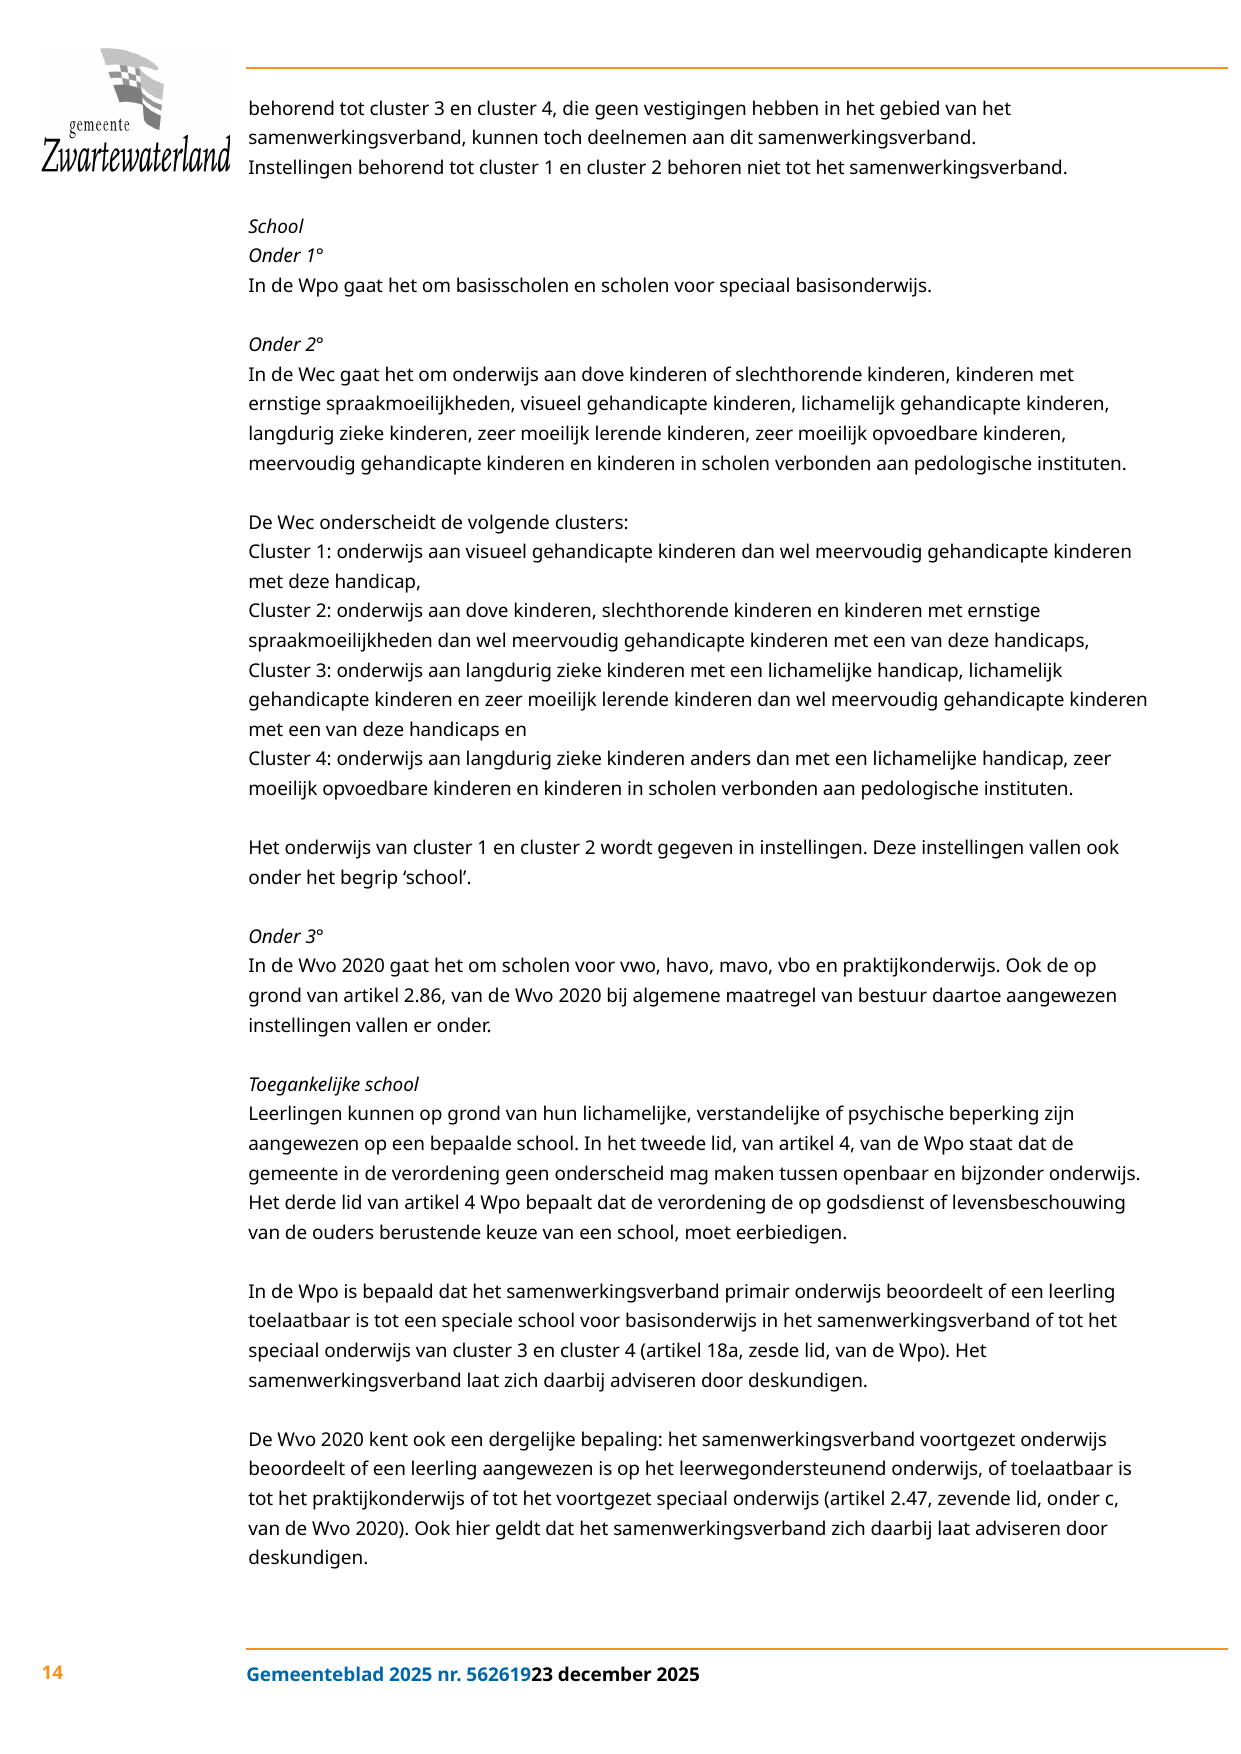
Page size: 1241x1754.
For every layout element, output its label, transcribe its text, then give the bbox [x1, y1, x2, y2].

text In de Wpo is bepaald dat het samenwerkingsverband primair onderwijs beoordeelt of een leerling toelaatbaar is tot een speciale school voor basisonderwijs in het samenwerkingsverband of tot het speciaal onderwijs van cluster 3 en cluster 4 (artikel 18a, zesde lid, van de Wpo). Het samenwerkingsverband laat zich daarbij adviseren door deskundigen. [248, 1278, 1152, 1393]
text De Wec onderscheidt de volgende clusters: [248, 509, 1152, 535]
text School [248, 213, 1152, 239]
text De Wvo 2020 kent ook een dergelijke bepaling: het samenwerkingsverband voortgezet onderwijs beoordeelt of een leerling aangewezen is op het leerwegondersteunend onderwijs, of toelaatbaar is tot het praktijkonderwijs of tot het voortgezet speciaal onderwijs (artikel 2.47, zevende lid, onder c, van de Wvo 2020). Ook hier geldt dat het samenwerkingsverband zich daarbij laat adviseren door deskundigen. [248, 1426, 1152, 1570]
text Cluster 3: onderwijs aan langdurig zieke kinderen met een lichamelijke handicap, lichamelijk gehandicapte kinderen en zeer moeilijk lerende kinderen dan wel meervoudig gehandicapte kinderen met een van deze handicaps en [248, 657, 1152, 742]
text Onder 2° [248, 331, 1152, 357]
text Instellingen behorend tot cluster 1 en cluster 2 behoren niet tot het samenwerkingsverband. [248, 154, 1152, 180]
text Cluster 4: onderwijs aan langdurig zieke kinderen anders dan met een lichamelijke handicap, zeer moeilijk opvoedbare kinderen en kinderen in scholen verbonden aan pedologische instituten. [248, 746, 1152, 801]
picture [41, 47, 231, 172]
text Het onderwijs van cluster 1 en cluster 2 wordt gegeven in instellingen. Deze instellingen vallen ook onder het begrip ‘school’. [248, 834, 1152, 890]
text Cluster 1: onderwijs aan visueel gehandicapte kinderen dan wel meervoudig gehandicapte kinderen met deze handicap, [248, 538, 1152, 594]
text Onder 3° [248, 923, 1152, 949]
text Onder 1° [248, 243, 1152, 268]
text Leerlingen kunnen op grond van hun lichamelijke, verstandelijke of psychische beperking zijn aangewezen op een bepaalde school. In het tweede lid, van artikel 4, van de Wpo staat dat de gemeente in de verordening geen onderscheid mag maken tussen openbaar en bijzonder onderwijs. Het derde lid van artikel 4 Wpo bepaalt dat de verordening de op godsdienst of levensbeschouwing van de ouders berustende keuze van een school, moet eerbiedigen. [248, 1101, 1152, 1245]
text behorend tot cluster 3 en cluster 4, die geen vestigingen hebben in het gebied van het samenwerkingsverband, kunnen toch deelnemen aan dit samenwerkingsverband. [248, 95, 1152, 150]
text Toegankelijke school [248, 1071, 1152, 1097]
text In de Wec gaat het om onderwijs aan dove kinderen of slechthorende kinderen, kinderen met ernstige spraakmoeilijkheden, visueel gehandicapte kinderen, lichamelijk gehandicapte kinderen, langdurig zieke kinderen, zeer moeilijk lerende kinderen, zeer moeilijk opvoedbare kinderen, meervoudig gehandicapte kinderen en kinderen in scholen verbonden aan pedologische instituten. [248, 361, 1152, 476]
text Cluster 2: onderwijs aan dove kinderen, slechthorende kinderen en kinderen met ernstige spraakmoeilijkheden dan wel meervoudig gehandicapte kinderen met een van deze handicaps, [248, 598, 1152, 653]
text In de Wvo 2020 gaat het om scholen voor vwo, havo, mavo, vbo en praktijkonderwijs. Ook de op grond van artikel 2.86, van de Wvo 2020 bij algemene maatregel van bestuur daartoe aangewezen instellingen vallen er onder. [248, 953, 1152, 1038]
text In de Wpo gaat het om basisscholen en scholen voor speciaal basisonderwijs. [248, 272, 1152, 298]
